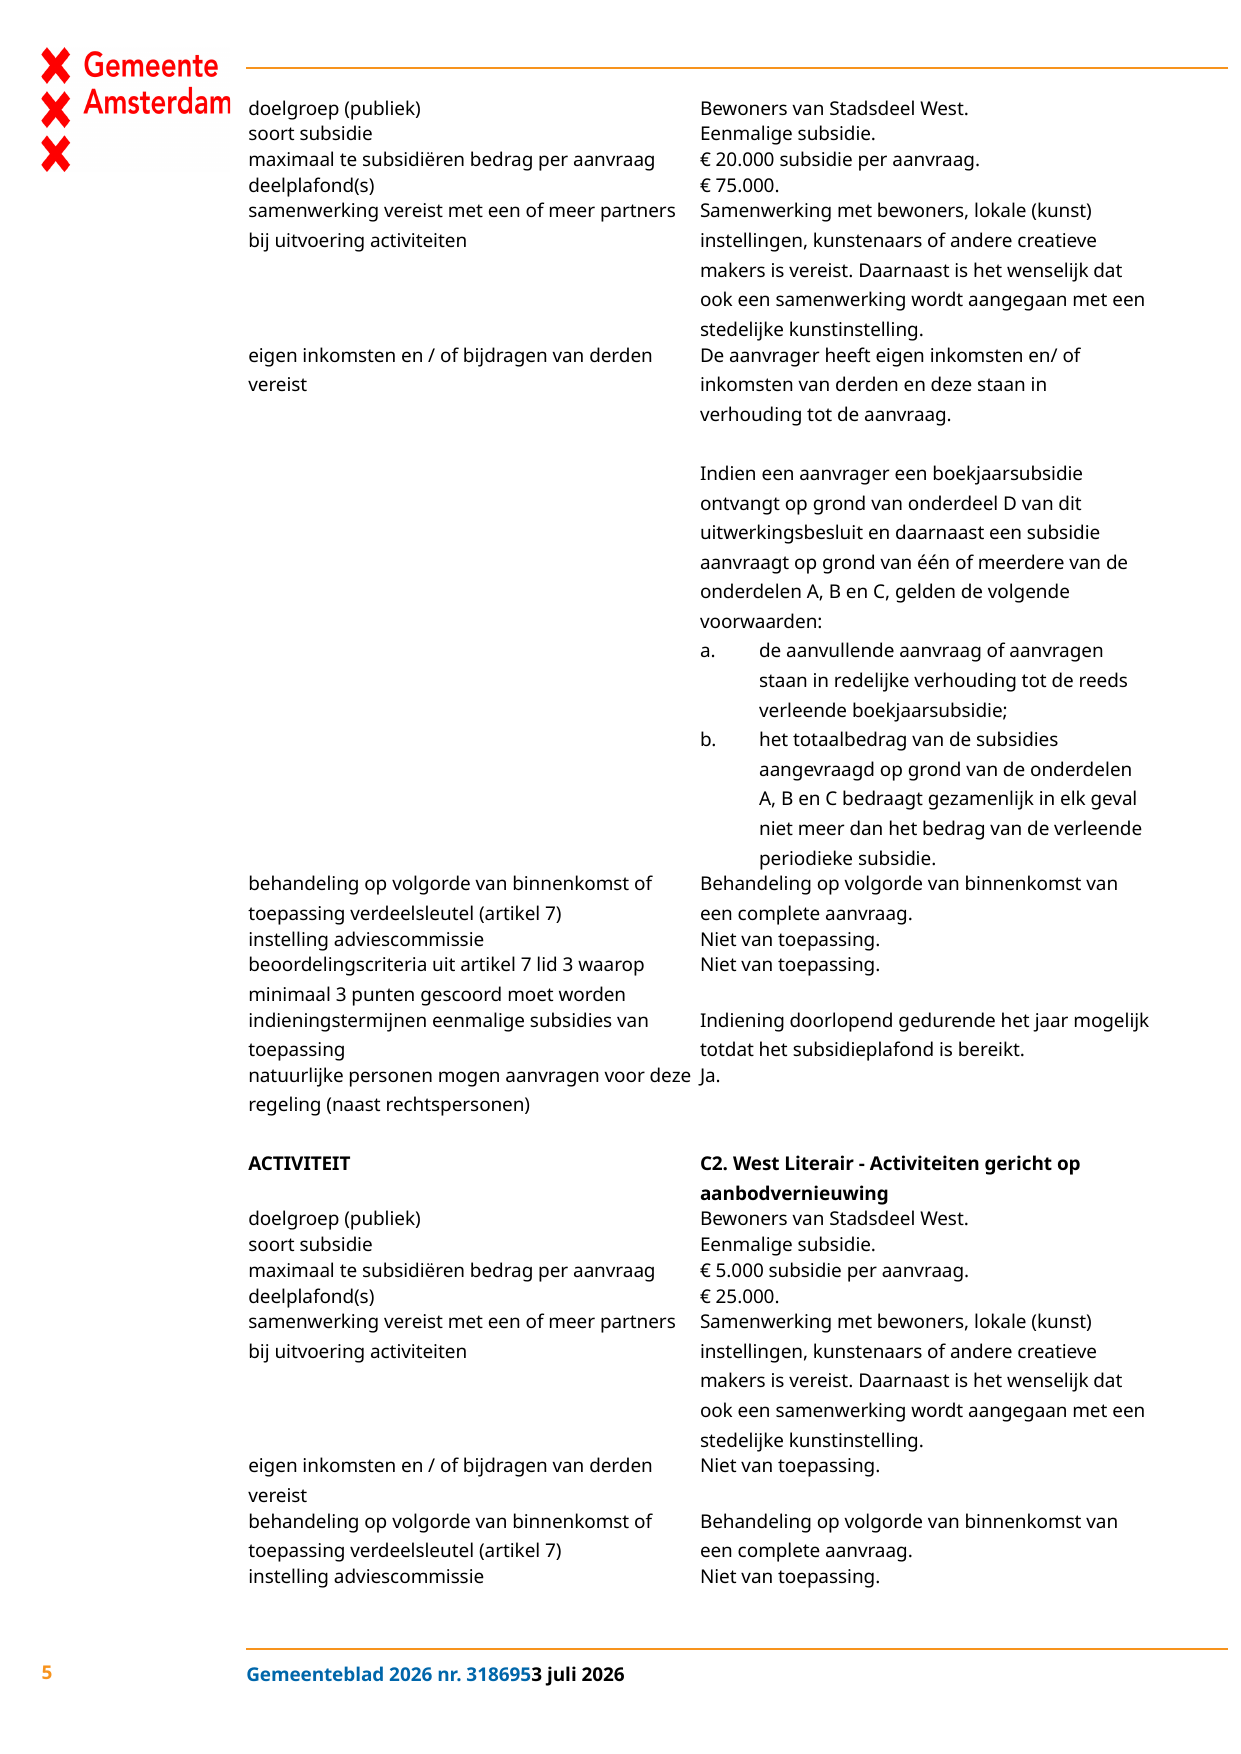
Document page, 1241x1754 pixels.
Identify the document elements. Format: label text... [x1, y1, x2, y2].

table_header ACTIVITEIT [248, 1150, 700, 1206]
table_cell Eenmalige subsidie. [700, 1231, 1152, 1257]
table_cell eigen inkomsten en / of bijdragen van derden vereist [248, 342, 700, 870]
table_cell Ja. [700, 1062, 1152, 1117]
table_cell maximaal te subsidiëren bedrag per aanvraag [248, 1257, 700, 1283]
table_cell doelgroep (publiek) [248, 1206, 700, 1231]
table_cell Niet van toepassing. [700, 1453, 1152, 1508]
table_cell Niet van toepassing. [700, 951, 1152, 1007]
table_cell soort subsidie [248, 1231, 700, 1257]
table_cell behandeling op volgorde van binnenkomst of toepassing verdeelsleutel (artikel 7) [248, 870, 700, 926]
table_cell Behandeling op volgorde van binnenkomst van een complete aanvraag. [700, 1508, 1152, 1563]
table_cell Bewoners van Stadsdeel West. [700, 1206, 1152, 1231]
table_cell De aanvrager heeft eigen inkomsten en/ of inkomsten van derden en deze staan in verhouding tot de aanvraag. Indien een aanvrager een boekjaarsubsidie ontvangt op grond van onderdeel D van dit uitwerkingsbesluit en daarnaast een subsidie aanvraagt op grond van één of meerdere van de onderdelen A, B en C, gelden de volgende voorwaarden: de aanvullende aanvraag of aanvragen staan in redelijke verhouding tot de reeds verleende boekjaarsubsidie; het totaalbedrag van de subsidies aangevraagd op grond van de onderdelen A, B en C bedraagt gezamenlijk in elk geval niet meer dan het bedrag van de verleende periodieke subsidie. [700, 342, 1152, 870]
table_cell Indiening doorlopend gedurende het jaar mogelijk totdat het subsidieplafond is bereikt. [700, 1007, 1152, 1062]
table_cell instelling adviescommissie [248, 926, 700, 951]
table_cell soort subsidie [248, 121, 700, 146]
table_header C2. West Literair - Activiteiten gericht op aanbodvernieuwing [700, 1150, 1152, 1206]
table_cell € 5.000 subsidie per aanvraag. [700, 1257, 1152, 1283]
table_cell Behandeling op volgorde van binnenkomst van een complete aanvraag. [700, 870, 1152, 926]
table_cell Samenwerking met bewoners, lokale (kunst) instellingen, kunstenaars of andere creatieve makers is vereist. Daarnaast is het wenselijk dat ook een samenwerking wordt aangegaan met een stedelijke kunstinstelling. [700, 1309, 1152, 1453]
table_cell doelgroep (publiek) [248, 95, 700, 121]
table_cell samenwerking vereist met een of meer partners bij uitvoering activiteiten [248, 1309, 700, 1453]
table_cell deelplafond(s) [248, 1283, 700, 1308]
table_cell € 75.000. [700, 172, 1152, 198]
table_cell Niet van toepassing. [700, 1563, 1152, 1589]
table_cell Samenwerking met bewoners, lokale (kunst) instellingen, kunstenaars of andere creatieve makers is vereist. Daarnaast is het wenselijk dat ook een samenwerking wordt aangegaan met een stedelijke kunstinstelling. [700, 198, 1152, 342]
table_cell Niet van toepassing. [700, 926, 1152, 951]
table_cell instelling adviescommissie [248, 1563, 700, 1589]
table_cell Eenmalige subsidie. [700, 121, 1152, 146]
table_cell natuurlijke personen mogen aanvragen voor deze regeling (naast rechtspersonen) [248, 1062, 700, 1117]
table_cell beoordelingscriteria uit artikel 7 lid 3 waarop minimaal 3 punten gescoord moet worden [248, 951, 700, 1007]
table_cell samenwerking vereist met een of meer partners bij uitvoering activiteiten [248, 198, 700, 342]
table_cell behandeling op volgorde van binnenkomst of toepassing verdeelsleutel (artikel 7) [248, 1508, 700, 1563]
table_cell maximaal te subsidiëren bedrag per aanvraag [248, 146, 700, 172]
table_cell € 25.000. [700, 1283, 1152, 1308]
table_cell eigen inkomsten en / of bijdragen van derden vereist [248, 1453, 700, 1508]
table_cell indieningstermijnen eenmalige subsidies van toepassing [248, 1007, 700, 1062]
table_cell Bewoners van Stadsdeel West. [700, 95, 1152, 121]
picture [41, 47, 231, 172]
table_cell € 20.000 subsidie per aanvraag. [700, 146, 1152, 172]
table_cell deelplafond(s) [248, 172, 700, 198]
